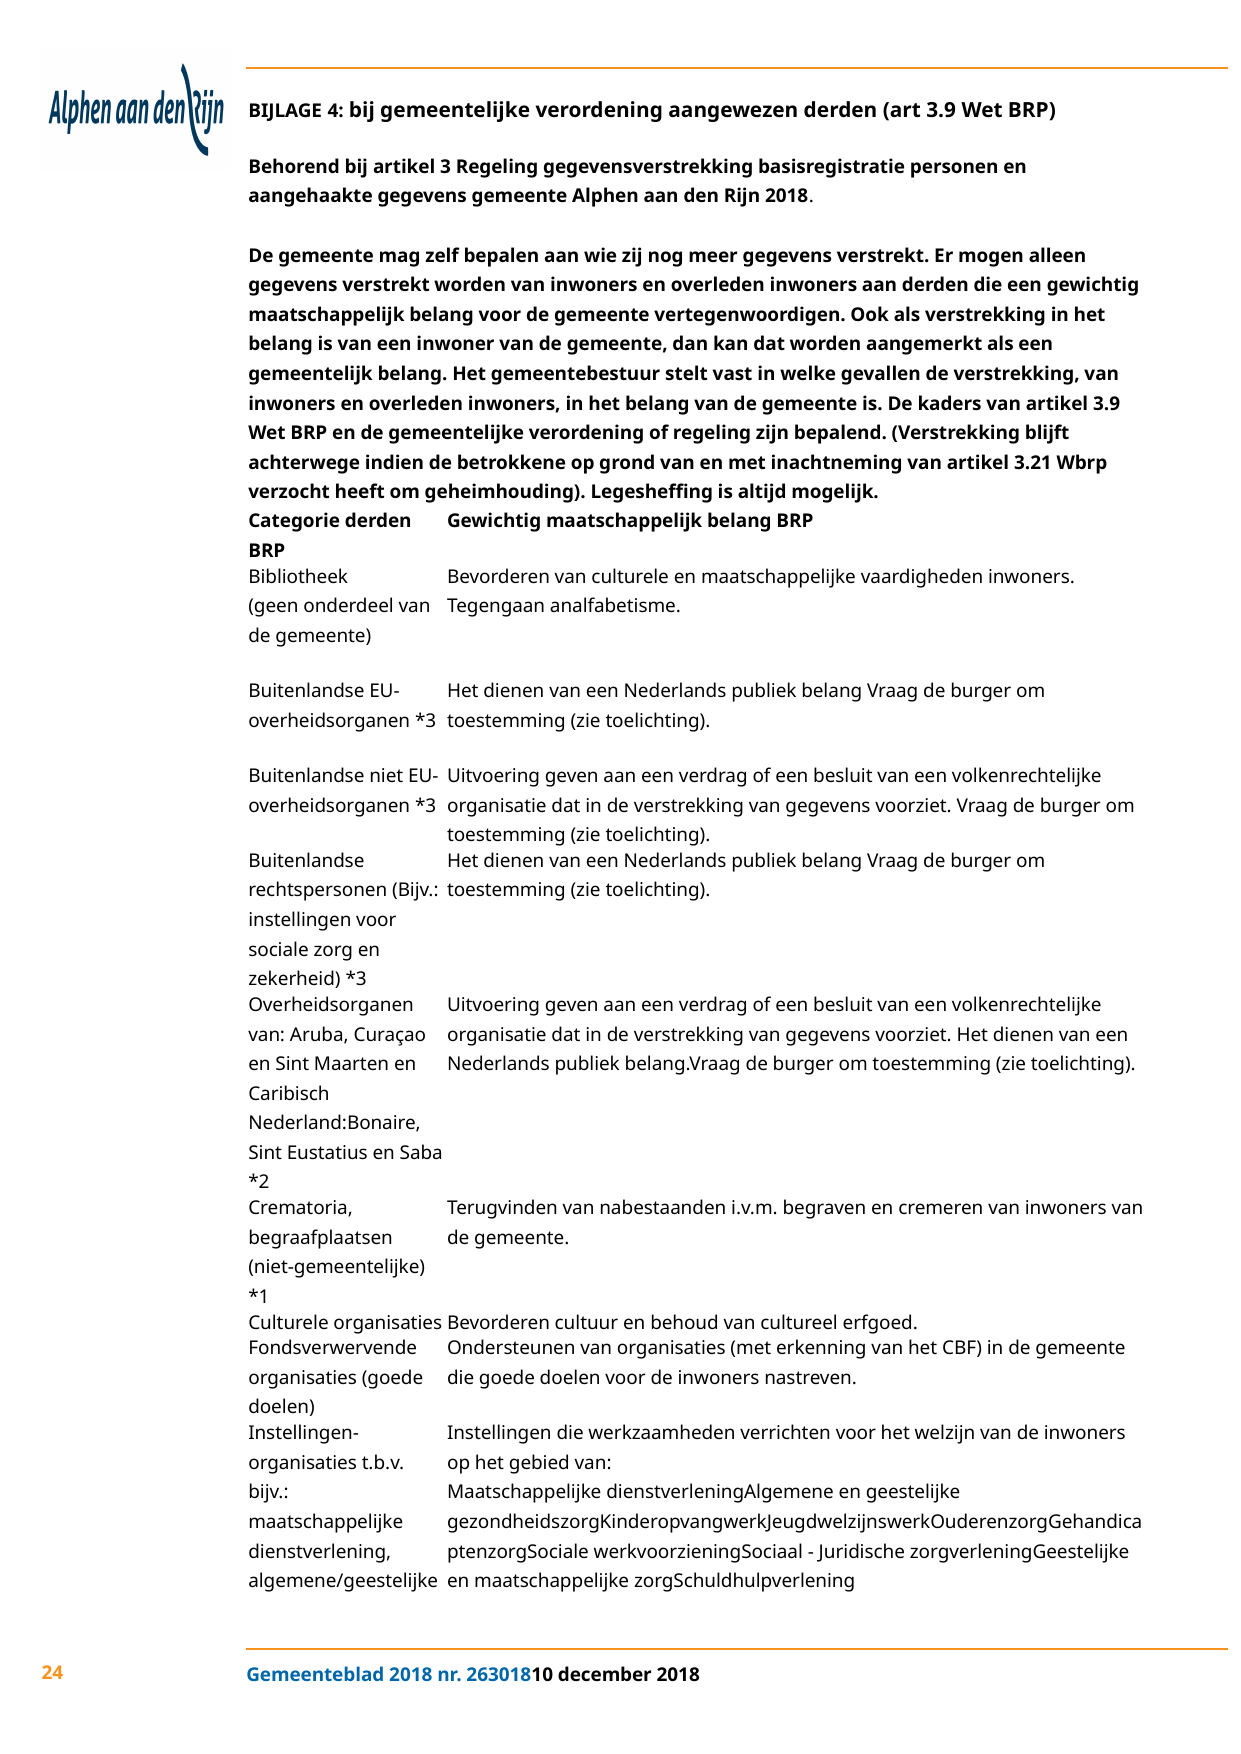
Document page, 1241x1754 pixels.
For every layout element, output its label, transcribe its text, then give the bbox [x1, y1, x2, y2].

table_cell Het dienen van een Nederlands publiek belang Vraag de burger om toestemming (zie toelichting). [447, 677, 1152, 762]
table_cell Instellingen die werkzaamheden verrichten voor het welzijn van de inwoners op het gebied van: Maatschappelijke dienstverleningAlgemene en geestelijke gezondheidszorgKinderopvangwerkJeugdwelzijnswerkOuderenzorgGehandicaptenzorgSociale werkvoorzieningSociaal - Juridische zorgverleningGeestelijke en maatschappelijke zorgSchuldhulpverlening [447, 1420, 1152, 1593]
table_cell Uitvoering geven aan een verdrag of een besluit van een volkenrechtelijke organisatie dat in de verstrekking van gegevens voorziet. Vraag de burger om toestemming (zie toelichting). [447, 762, 1152, 847]
table_header De gemeente mag zelf bepalen aan wie zij nog meer gegevens verstrekt. Er mogen alleen gegevens verstrekt worden van inwoners en overleden inwoners aan derden die een gewichtig maatschappelijk belang voor de gemeente vertegenwoordigen. Ook als verstrekking in het belang is van een inwoner van de gemeente, dan kan dat worden aangemerkt als een gemeentelijk belang. Het gemeentebestuur stelt vast in welke gevallen de verstrekking, van inwoners en overleden inwoners, in het belang van de gemeente is. De kaders van artikel 3.9 Wet BRP en de gemeentelijke verordening of regeling zijn bepalend. (Verstrekking blijft achterwege indien de betrokkene op grond van en met inachtneming van artikel 3.21 Wbrp verzocht heeft om geheimhouding). Legesheffing is altijd mogelijk. [248, 242, 1152, 504]
table_cell Overheidsorganen van: Aruba, Curaçao en Sint Maarten en Caribisch Nederland:Bonaire, Sint Eustatius en Saba *2 [248, 991, 447, 1194]
table_cell Bibliotheek (geen onderdeel van de gemeente) [248, 563, 447, 677]
picture [41, 47, 231, 172]
table_cell Bevorderen cultuur en behoud van cultureel erfgoed. [447, 1309, 1152, 1334]
table_cell Fondsverwervende organisaties (goede doelen) [248, 1335, 447, 1419]
table_cell Terugvinden van nabestaanden i.v.m. begraven en cremeren van inwoners van de gemeente. [447, 1194, 1152, 1309]
table_cell Instellingen-organisaties t.b.v. bijv.: maatschappelijke dienstverlening, algemene/geestelijke [248, 1420, 447, 1593]
table_header Categorie derden BRP [248, 508, 447, 563]
table_cell Het dienen van een Nederlands publiek belang Vraag de burger om toestemming (zie toelichting). [447, 847, 1152, 991]
table_cell Culturele organisaties [248, 1309, 447, 1334]
text BIJLAGE 4: bij gemeentelijke verordening aangewezen derden (art 3.9 Wet BRP) [248, 95, 1152, 123]
table_cell Bevorderen van culturele en maatschappelijke vaardigheden inwoners. Tegengaan analfabetisme. [447, 563, 1152, 677]
table_header Gewichtig maatschappelijk belang BRP [447, 508, 1152, 563]
text Behorend bij artikel 3 Regeling gegevensverstrekking basisregistratie personen en aangehaakte gegevens gemeente Alphen aan den Rijn 2018. [248, 153, 1152, 208]
table_cell Ondersteunen van organisaties (met erkenning van het CBF) in de gemeente die goede doelen voor de inwoners nastreven. [447, 1335, 1152, 1419]
table_cell Buitenlandse niet EU-overheidsorganen *3 [248, 762, 447, 847]
table_cell Buitenlandse EU-overheidsorganen *3 [248, 677, 447, 762]
table_cell Uitvoering geven aan een verdrag of een besluit van een volkenrechtelijke organisatie dat in de verstrekking van gegevens voorziet. Het dienen van een Nederlands publiek belang.Vraag de burger om toestemming (zie toelichting). [447, 991, 1152, 1194]
table_cell Crematoria, begraafplaatsen (niet-gemeentelijke) *1 [248, 1194, 447, 1309]
table_cell Buitenlandse rechtspersonen (Bijv.: instellingen voor sociale zorg en zekerheid) *3 [248, 847, 447, 991]
